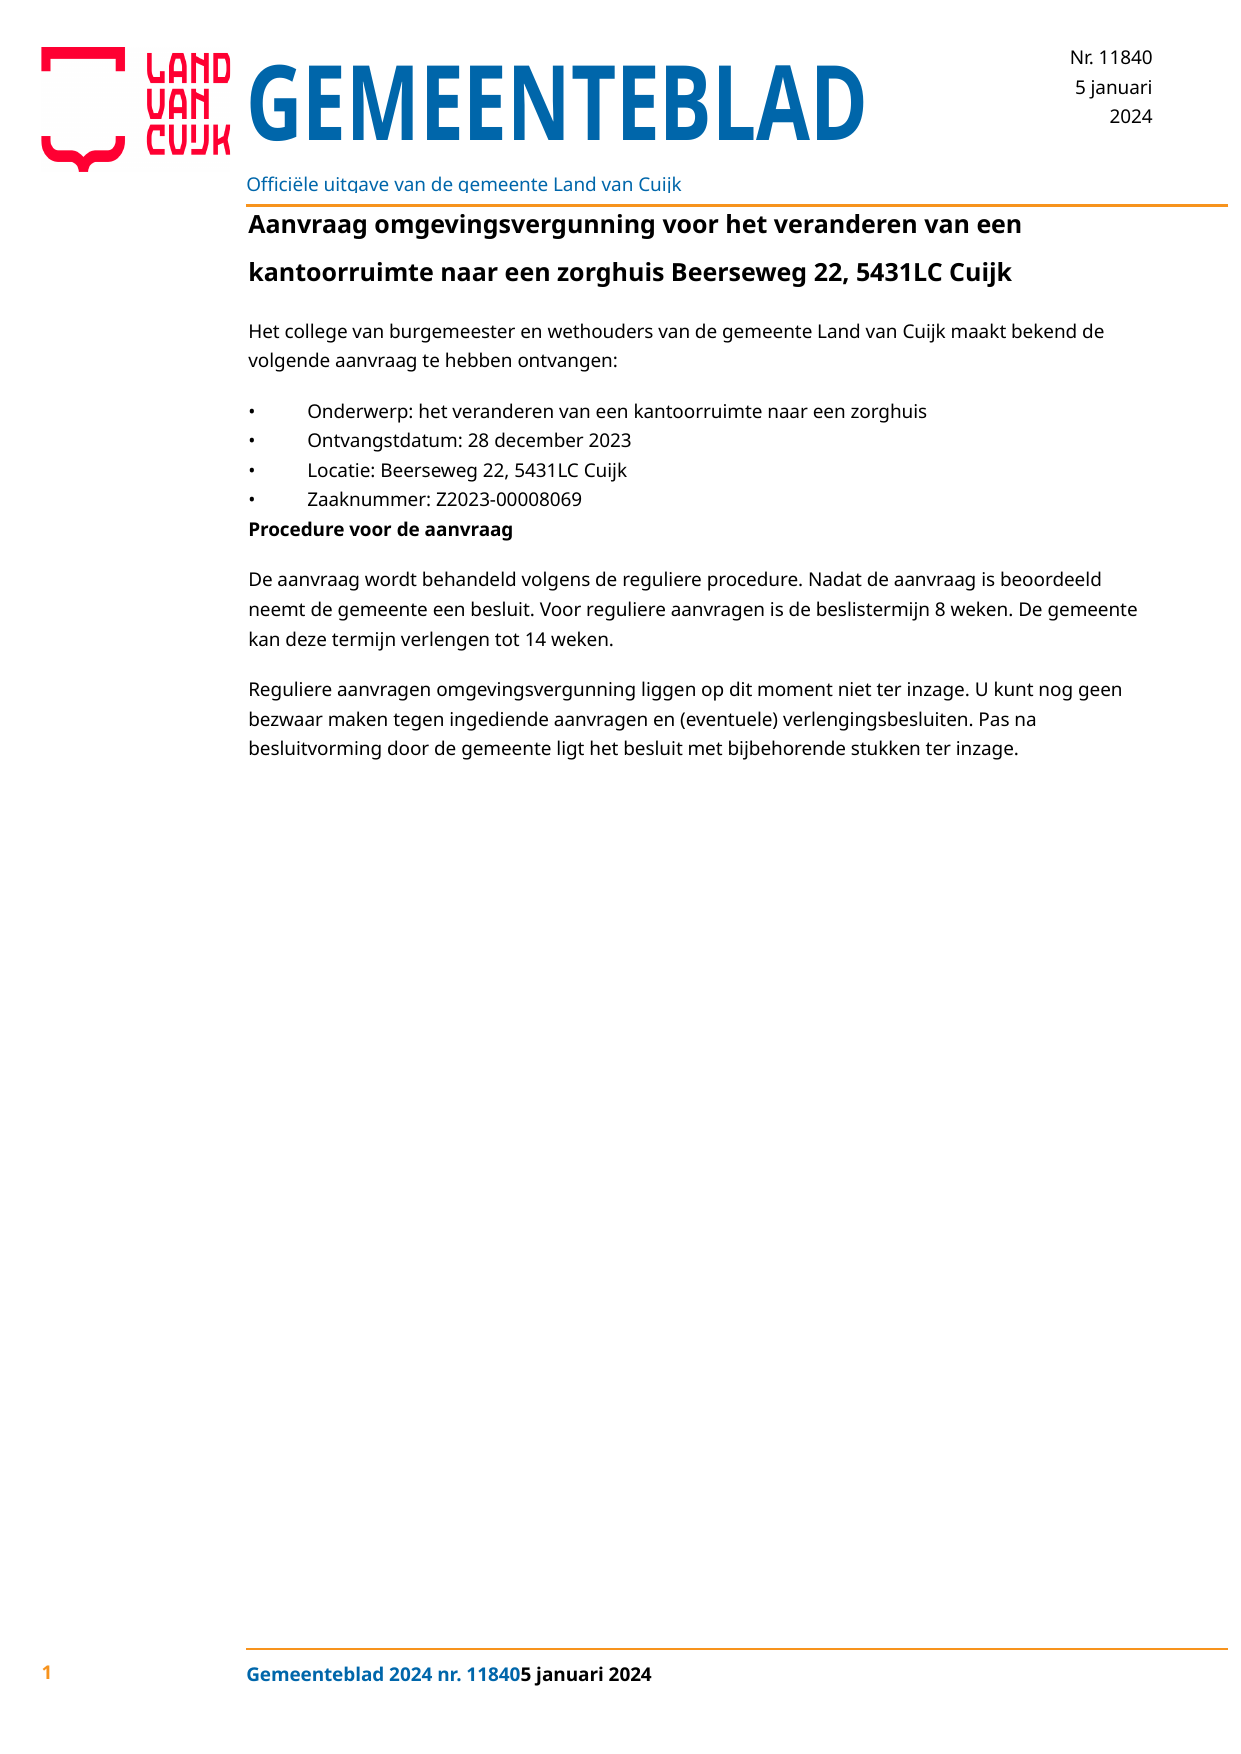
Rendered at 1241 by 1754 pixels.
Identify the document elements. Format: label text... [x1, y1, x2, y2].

text Aanvraag omgevingsvergunning voor het veranderen van een kantoorruimte naar een zorghuis Beerseweg 22, 5431LC Cuijk [248, 207, 1152, 288]
text Het college van burgemeester en wethouders van de gemeente Land van Cuijk maakt bekend de volgende aanvraag te hebben ontvangen: [248, 318, 1152, 373]
text Procedure voor de aanvraag [248, 516, 1152, 542]
picture [41, 47, 231, 172]
list Locatie: Beerseweg 22, 5431LC Cuijk [248, 457, 1152, 483]
text De aanvraag wordt behandeld volgens de reguliere procedure. Nadat de aanvraag is beoordeeld neemt de gemeente een besluit. Voor reguliere aanvragen is de beslistermijn 8 weken. De gemeente kan deze termijn verlengen tot 14 weken. [248, 567, 1152, 652]
list Zaaknummer: Z2023-00008069 [248, 487, 1152, 512]
list Ontvangstdatum: 28 december 2023 [248, 427, 1152, 453]
list Onderwerp: het veranderen van een kantoorruimte naar een zorghuis [248, 398, 1152, 424]
text Reguliere aanvragen omgevingsvergunning liggen op dit moment niet ter inzage. U kunt nog geen bezwaar maken tegen ingediende aanvragen en (eventuele) verlengingsbesluiten. Pas na besluitvorming door de gemeente ligt het besluit met bijbehorende stukken ter inzage. [248, 676, 1152, 761]
